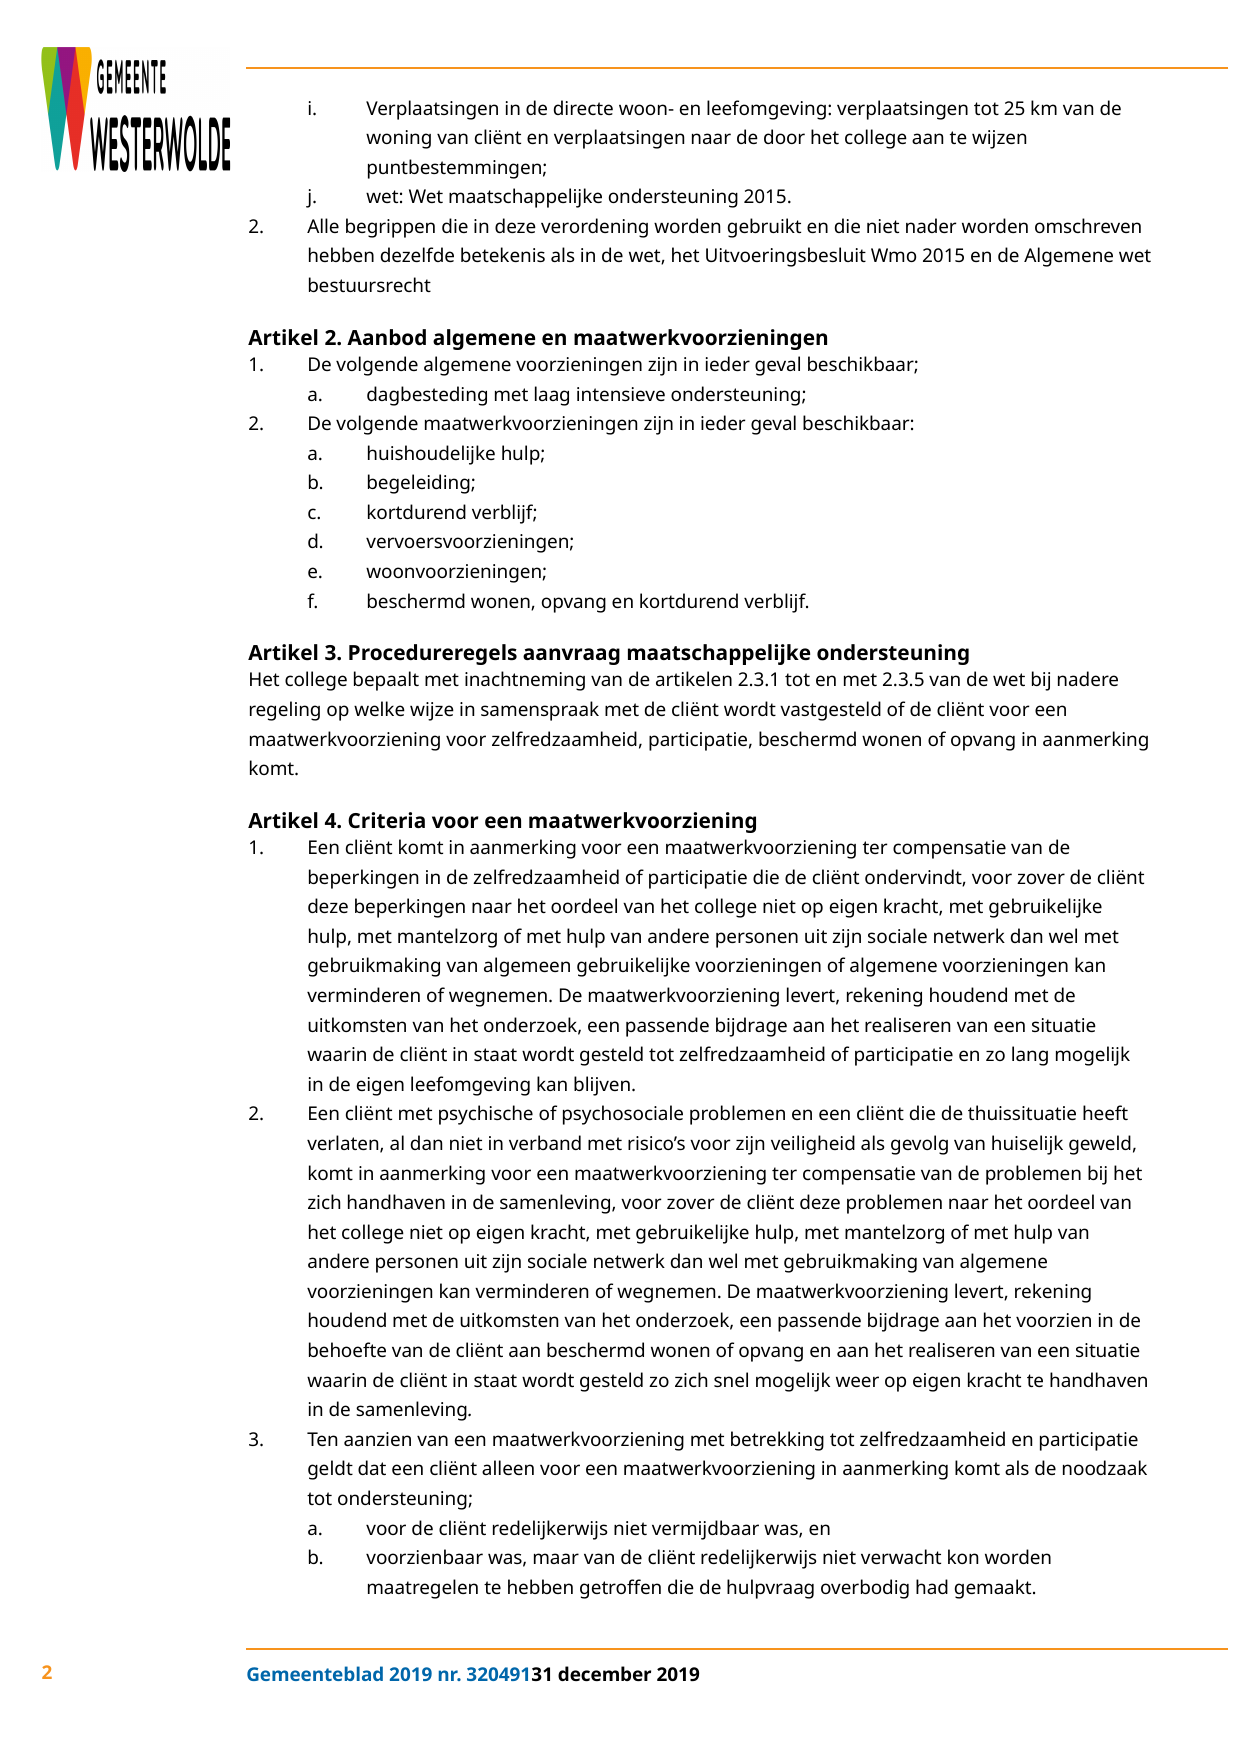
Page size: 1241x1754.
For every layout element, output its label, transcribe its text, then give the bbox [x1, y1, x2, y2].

list voor de cliënt redelijkerwijs niet vermijdbaar was, en [307, 1515, 1152, 1540]
list Een cliënt met psychische of psychosociale problemen en een cliënt die de thuissituatie heeft verlaten, al dan niet in verband met risico’s voor zijn veiligheid als gevolg van huiselijk geweld, komt in aanmerking voor een maatwerkvoorziening ter compensatie van de problemen bij het zich handhaven in de samenleving, voor zover de cliënt deze problemen naar het oordeel van het college niet op eigen kracht, met gebruikelijke hulp, met mantelzorg of met hulp van andere personen uit zijn sociale netwerk dan wel met gebruikmaking van algemene voorzieningen kan verminderen of wegnemen. De maatwerkvoorziening levert, rekening houdend met de uitkomsten van het onderzoek, een passende bijdrage aan het voorzien in de behoefte van de cliënt aan beschermd wonen of opvang en aan het realiseren van een situatie waarin de cliënt in staat wordt gesteld zo zich snel mogelijk weer op eigen kracht te handhaven in de samenleving. [248, 1101, 1152, 1422]
text Artikel 3. Procedureregels aanvraag maatschappelijke ondersteuning [248, 638, 1152, 667]
text Artikel 4. Criteria voor een maatwerkvoorziening [248, 806, 1152, 834]
text Het college bepaalt met inachtneming van de artikelen 2.3.1 tot en met 2.3.5 van de wet bij nadere regeling op welke wijze in samenspraak met de cliënt wordt vastgesteld of de cliënt voor een maatwerkvoorziening voor zelfredzaamheid, participatie, beschermd wonen of opvang in aanmerking komt. [248, 667, 1152, 781]
list dagbesteding met laag intensieve ondersteuning; [307, 381, 1152, 406]
list wet: Wet maatschappelijke ondersteuning 2015. [307, 183, 1152, 209]
list woonvoorzieningen; [307, 558, 1152, 584]
list voorzienbaar was, maar van de cliënt redelijkerwijs niet verwacht kon worden maatregelen te hebben getroffen die de hulpvraag overbodig had gemaakt. [307, 1544, 1152, 1599]
picture [41, 47, 231, 172]
list vervoersvoorzieningen; [307, 529, 1152, 554]
list Verplaatsingen in de directe woon- en leefomgeving: verplaatsingen tot 25 km van de woning van cliënt en verplaatsingen naar de door het college aan te wijzen puntbestemmingen; [307, 95, 1152, 180]
list huishoudelijke hulp; [307, 440, 1152, 466]
text Artikel 2. Aanbod algemene en maatwerkvoorzieningen [248, 323, 1152, 351]
list Alle begrippen die in deze verordening worden gebruikt en die niet nader worden omschreven hebben dezelfde betekenis als in de wet, het Uitvoeringsbesluit Wmo 2015 en de Algemene wet bestuursrecht [248, 213, 1152, 298]
list begeleiding; [307, 469, 1152, 495]
list De volgende maatwerkvoorzieningen zijn in ieder geval beschikbaar: [248, 410, 1152, 436]
list De volgende algemene voorzieningen zijn in ieder geval beschikbaar; [248, 351, 1152, 377]
list kortdurend verblijf; [307, 499, 1152, 525]
list Ten aanzien van een maatwerkvoorziening met betrekking tot zelfredzaamheid en participatie geldt dat een cliënt alleen voor een maatwerkvoorziening in aanmerking komt als de noodzaak tot ondersteuning; [248, 1426, 1152, 1511]
list beschermd wonen, opvang en kortdurend verblijf. [307, 588, 1152, 613]
list Een cliënt komt in aanmerking voor een maatwerkvoorziening ter compensatie van de beperkingen in de zelfredzaamheid of participatie die de cliënt ondervindt, voor zover de cliënt deze beperkingen naar het oordeel van het college niet op eigen kracht, met gebruikelijke hulp, met mantelzorg of met hulp van andere personen uit zijn sociale netwerk dan wel met gebruikmaking van algemeen gebruikelijke voorzieningen of algemene voorzieningen kan verminderen of wegnemen. De maatwerkvoorziening levert, rekening houdend met de uitkomsten van het onderzoek, een passende bijdrage aan het realiseren van een situatie waarin de cliënt in staat wordt gesteld tot zelfredzaamheid of participatie en zo lang mogelijk in de eigen leefomgeving kan blijven. [248, 834, 1152, 1097]
